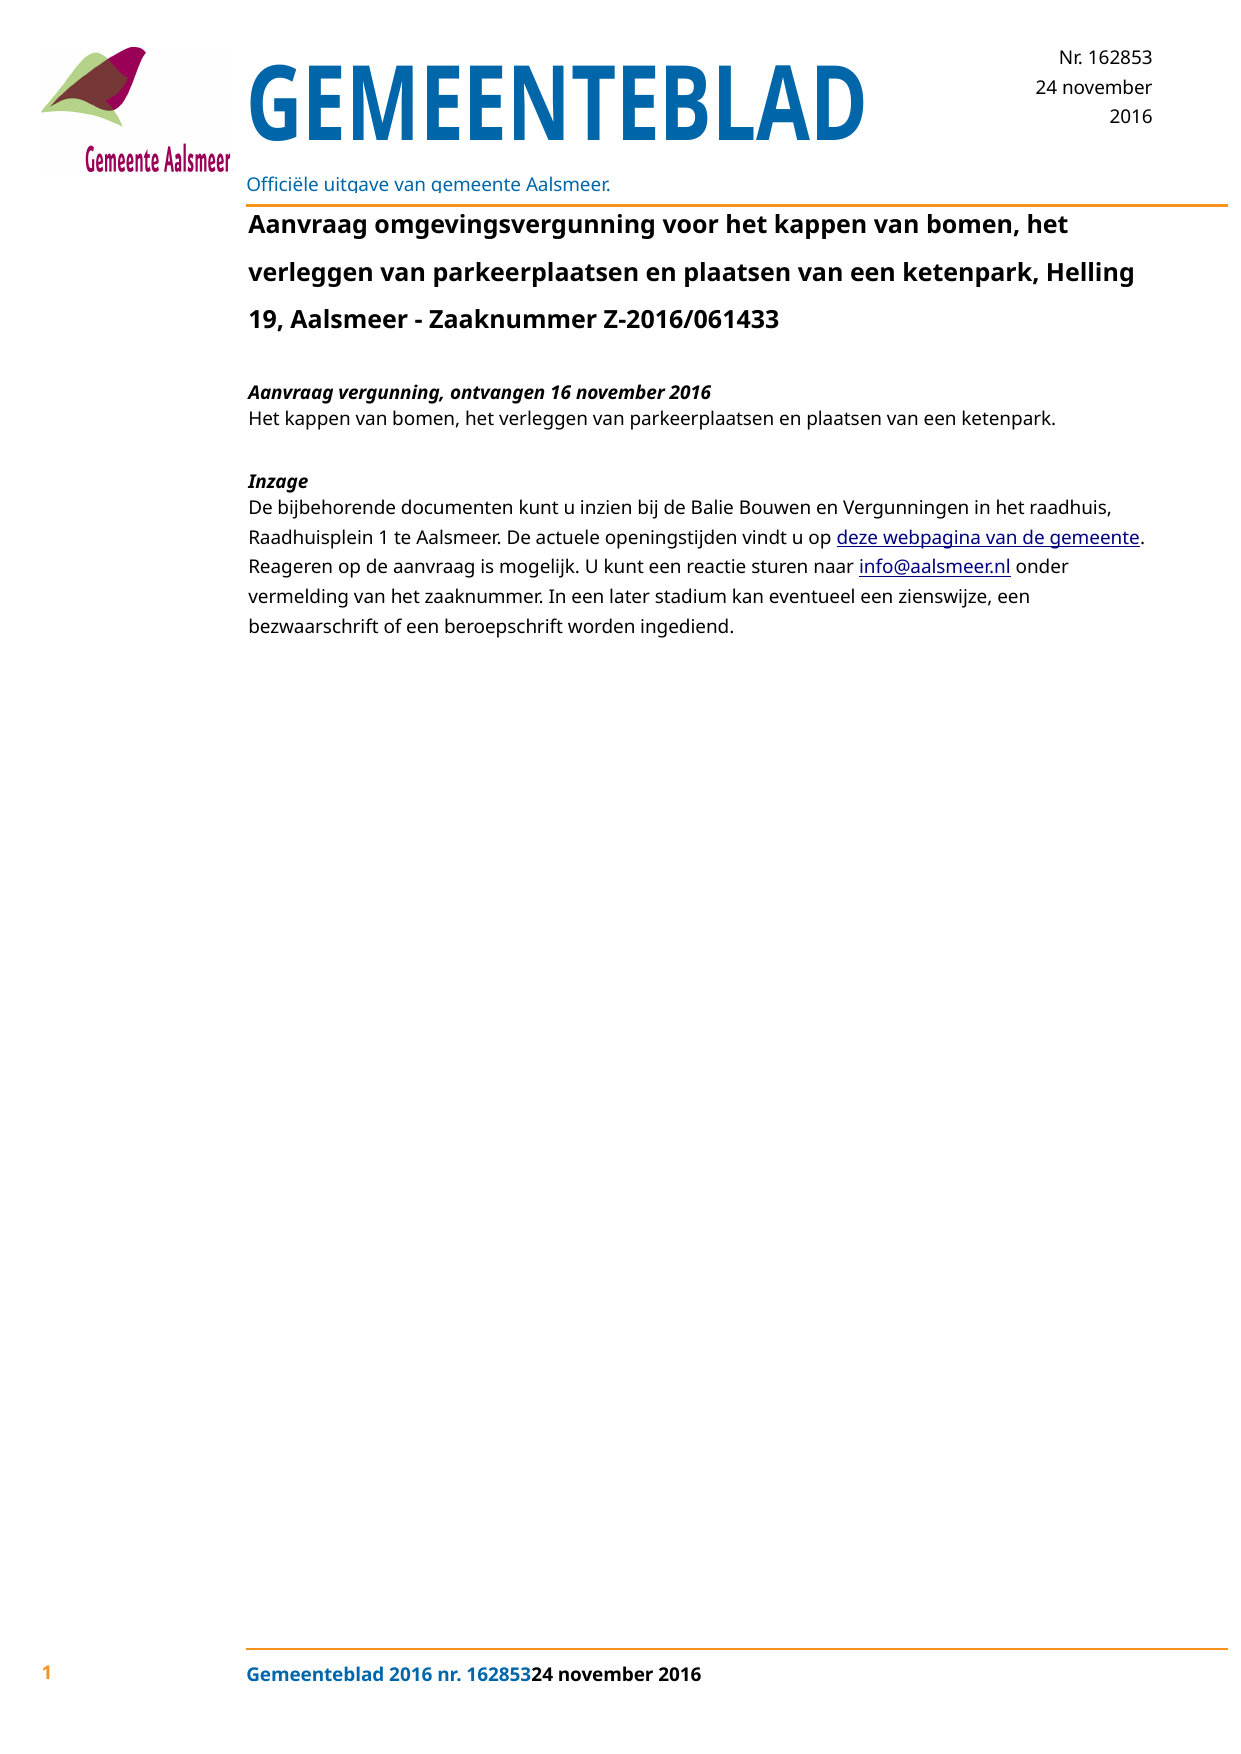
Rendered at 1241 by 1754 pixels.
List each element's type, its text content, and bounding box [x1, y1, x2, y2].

text ​ [248, 663, 1152, 689]
text Inzage [248, 469, 1152, 494]
text Het kappen van bomen, het verleggen van parkeerplaatsen en plaatsen van een ketenpark. [248, 405, 1152, 431]
picture [41, 47, 231, 172]
text De bijbehorende documenten kunt u inzien bij de Balie Bouwen en Vergunningen in het raadhuis, Raadhuisplein 1 te Aalsmeer. De actuele openingstijden vindt u op deze webpagina van de gemeente. Reageren op de aanvraag is mogelijk. U kunt een reactie sturen naar info@aalsmeer.nl onder vermelding van het zaaknummer. In een later stadium kan eventueel een zienswijze, een bezwaarschrift of een beroepschrift worden ingediend. [248, 494, 1152, 638]
text Aanvraag omgevingsvergunning voor het kappen van bomen, het verleggen van parkeerplaatsen en plaatsen van een ketenpark, Helling 19, Aalsmeer - Zaaknummer Z-2016/061433 [248, 207, 1152, 336]
text Aanvraag vergunning, ontvangen 16 november 2016 [248, 379, 1152, 405]
